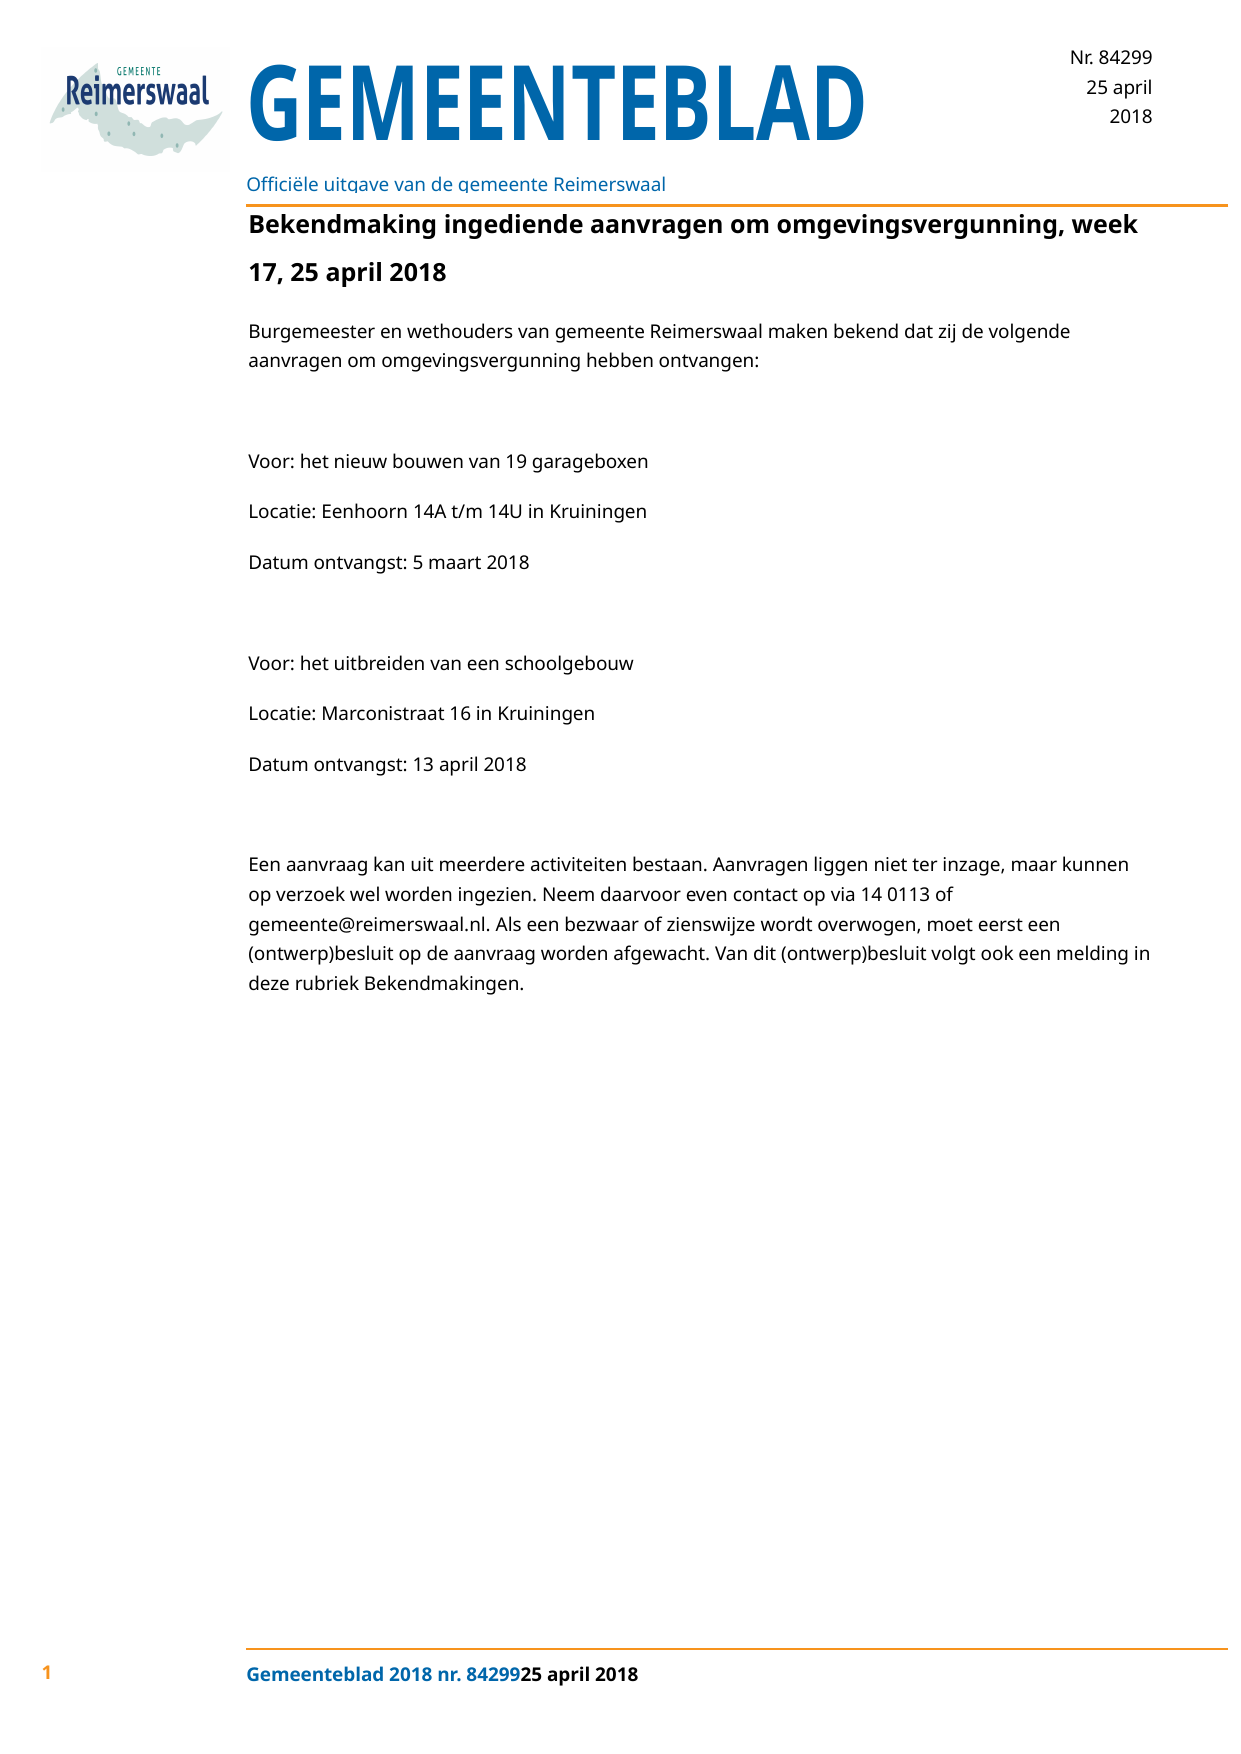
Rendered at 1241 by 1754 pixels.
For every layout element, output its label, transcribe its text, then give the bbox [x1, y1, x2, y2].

text Locatie: Eenhoorn 14A t/m 14U in Kruiningen [248, 499, 1152, 524]
text Voor: het uitbreiden van een schoolgebouw [248, 650, 1152, 676]
text Datum ontvangst: 5 maart 2018 [248, 549, 1152, 575]
text Een aanvraag kan uit meerdere activiteiten bestaan. Aanvragen liggen niet ter inzage, maar kunnen op verzoek wel worden ingezien. Neem daarvoor even contact op via 14 0113 of gemeente@reimerswaal.nl. Als een bezwaar of zienswijze wordt overwogen, moet eerst een (ontwerp)besluit op de aanvraag worden afgewacht. Van dit (ontwerp)besluit volgt ook een melding in deze rubriek Bekendmakingen. [248, 852, 1152, 996]
text Voor: het nieuw bouwen van 19 garageboxen [248, 448, 1152, 474]
text Bekendmaking ingediende aanvragen om omgevingsvergunning, week 17, 25 april 2018 [248, 207, 1152, 288]
picture [41, 47, 231, 172]
text Burgemeester en wethouders van gemeente Reimerswaal maken bekend dat zij de volgende aanvragen om omgevingsvergunning hebben ontvangen: [248, 318, 1152, 373]
text Datum ontvangst: 13 april 2018 [248, 751, 1152, 777]
text Locatie: Marconistraat 16 in Kruiningen [248, 700, 1152, 726]
